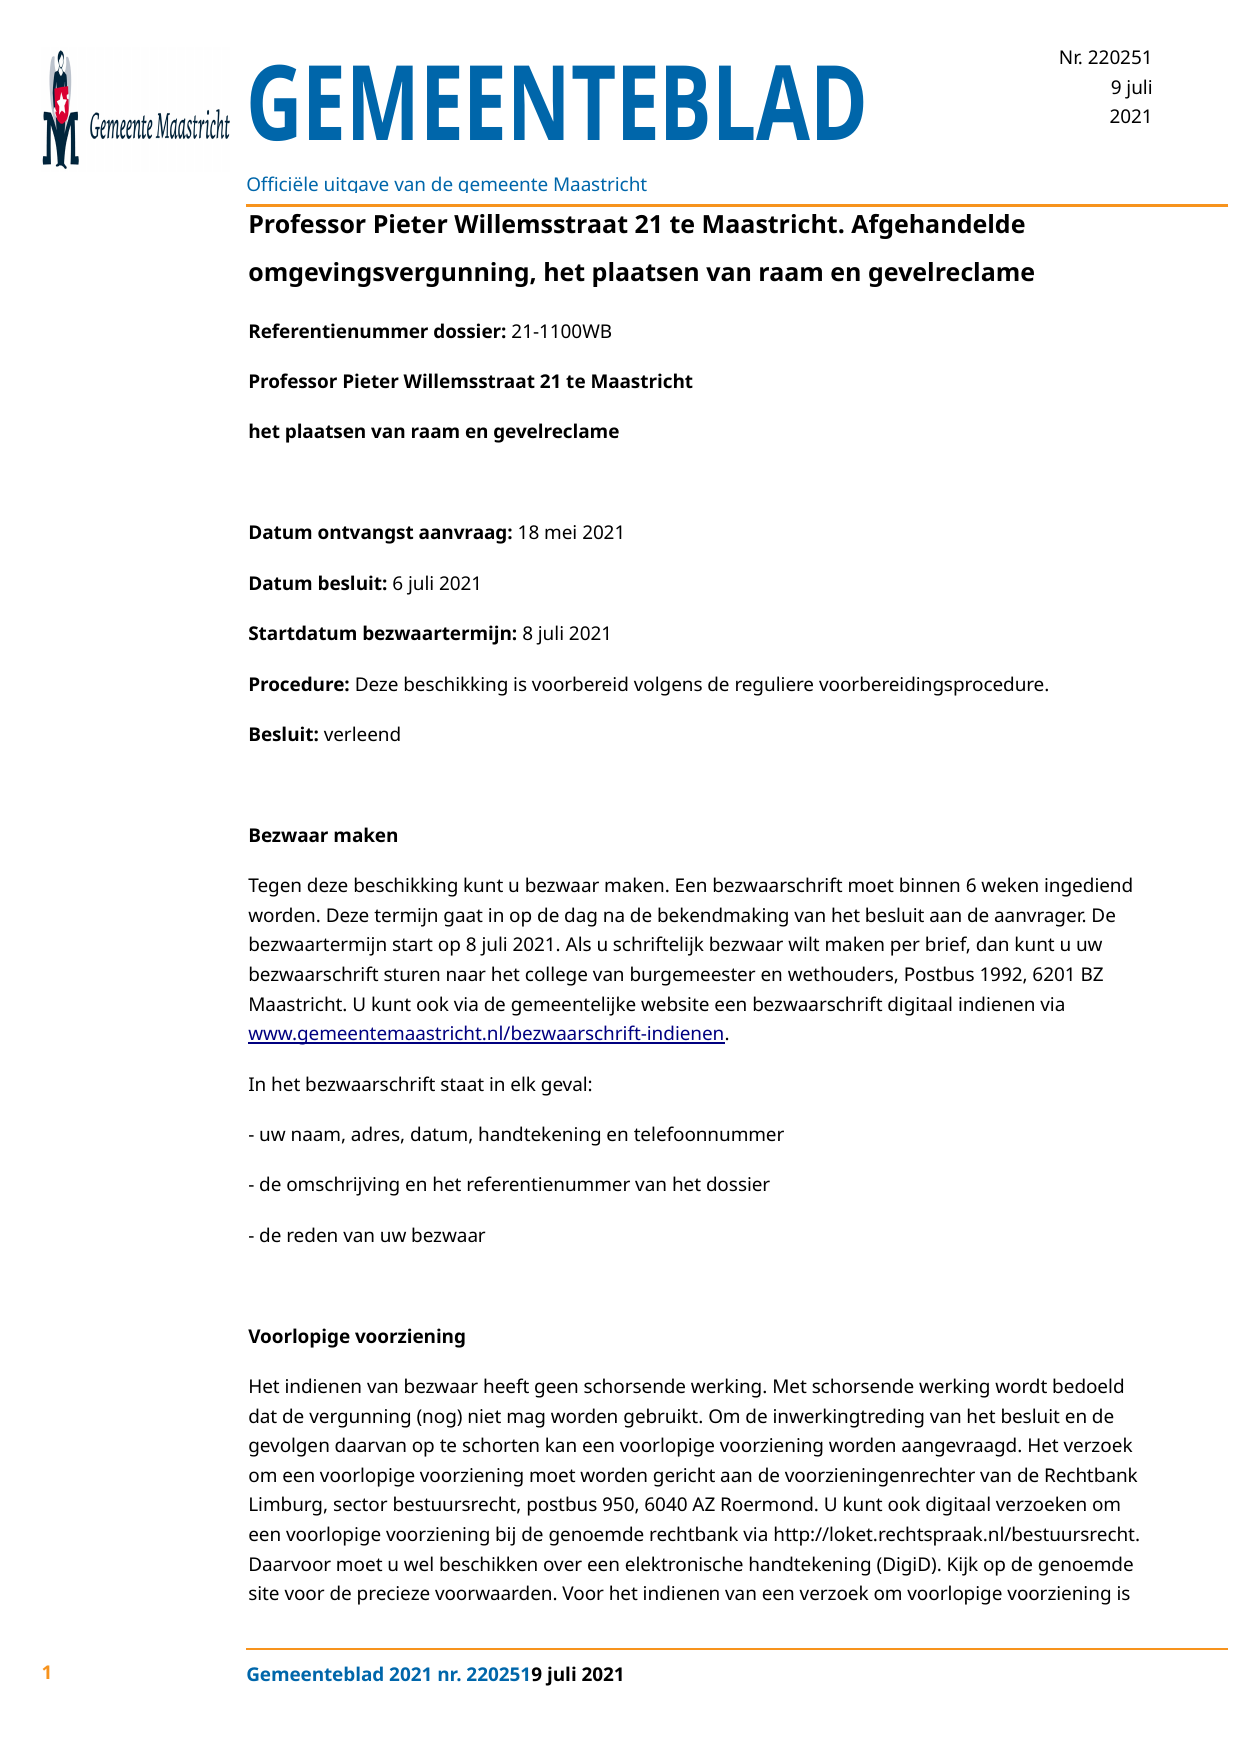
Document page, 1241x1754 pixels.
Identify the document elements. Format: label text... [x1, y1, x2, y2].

text Datum ontvangst aanvraag: 18 mei 2021 [248, 519, 1152, 545]
text Professor Pieter Willemsstraat 21 te Maastricht [248, 368, 1152, 394]
text Voorlopige voorziening [248, 1323, 1152, 1349]
text - de reden van uw bezwaar [248, 1222, 1152, 1248]
text Het indienen van bezwaar heeft geen schorsende werking. Met schorsende werking wordt bedoeld dat de vergunning (nog) niet mag worden gebruikt. Om de inwerkingtreding van het besluit en de gevolgen daarvan op te schorten kan een voorlopige voorziening worden aangevraagd. Het verzoek om een voorlopige voorziening moet worden gericht aan de voorzieningenrechter van de Rechtbank Limburg, sector bestuursrecht, postbus 950, 6040 AZ Roermond. U kunt ook digitaal verzoeken om een voorlopige voorziening bij de genoemde rechtbank via http://loket.rechtspraak.nl/bestuursrecht. Daarvoor moet u wel beschikken over een elektronische handtekening (DigiD). Kijk op de genoemde site voor de precieze voorwaarden. Voor het indienen van een verzoek om voorlopige voorziening is [248, 1373, 1152, 1606]
text - de omschrijving en het referentienummer van het dossier [248, 1172, 1152, 1197]
text Startdatum bezwaartermijn: 8 juli 2021 [248, 620, 1152, 646]
text het plaatsen van raam en gevelreclame [248, 419, 1152, 444]
text Referentienummer dossier: 21-1100WB [248, 318, 1152, 344]
text Procedure: Deze beschikking is voorbereid volgens de reguliere voorbereidingsprocedure. [248, 671, 1152, 697]
text Tegen deze beschikking kunt u bezwaar maken. Een bezwaarschrift moet binnen 6 weken ingediend worden. Deze termijn gaat in op de dag na de bekendmaking van het besluit aan de aanvrager. De bezwaartermijn start op 8 juli 2021. Als u schriftelijk bezwaar wilt maken per brief, dan kunt u uw bezwaarschrift sturen naar het college van burgemeester en wethouders, Postbus 1992, 6201 BZ Maastricht. U kunt ook via de gemeentelijke website een bezwaarschrift digitaal indienen via www.gemeentemaastricht.nl/bezwaarschrift-indienen. [248, 872, 1152, 1046]
text Besluit: verleend [248, 721, 1152, 747]
picture [41, 47, 231, 172]
text - uw naam, adres, datum, handtekening en telefoonnummer [248, 1121, 1152, 1147]
text Professor Pieter Willemsstraat 21 te Maastricht. Afgehandelde omgevingsvergunning, het plaatsen van raam en gevelreclame [248, 207, 1152, 288]
text In het bezwaarschrift staat in elk geval: [248, 1071, 1152, 1097]
text Bezwaar maken [248, 822, 1152, 848]
text Datum besluit: 6 juli 2021 [248, 570, 1152, 596]
